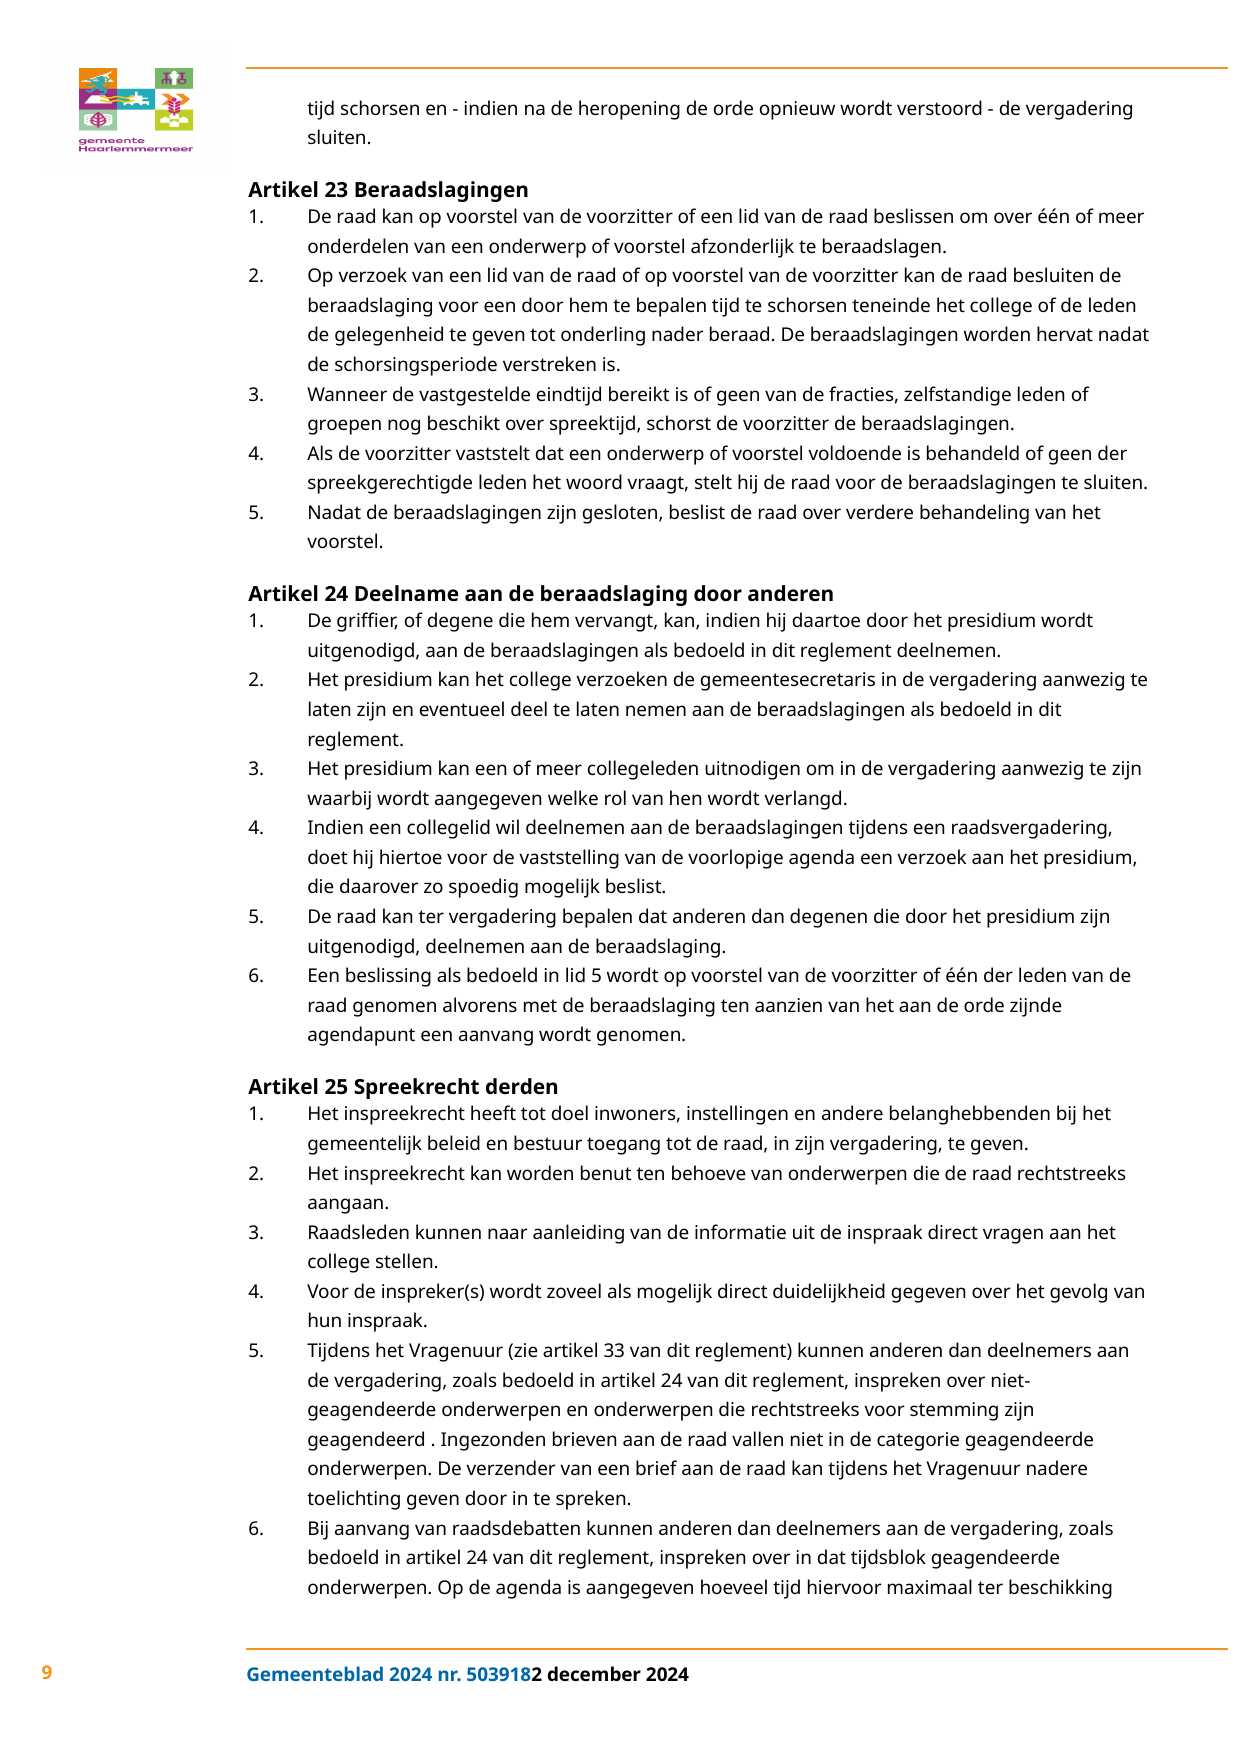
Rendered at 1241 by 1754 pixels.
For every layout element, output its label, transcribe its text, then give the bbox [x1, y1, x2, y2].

list tijd schorsen en - indien na de heropening de orde opnieuw wordt verstoord - de vergadering sluiten. [248, 95, 1152, 150]
list De raad kan op voorstel van de voorzitter of een lid van de raad beslissen om over één of meer onderdelen van een onderwerp of voorstel afzonderlijk te beraadslagen. [248, 203, 1152, 258]
list Op verzoek van een lid van de raad of op voorstel van de voorzitter kan de raad besluiten de beraadslaging voor een door hem te bepalen tijd te schorsen teneinde het college of de leden de gelegenheid te geven tot onderling nader beraad. De beraadslagingen worden hervat nadat de schorsingsperiode verstreken is. [248, 262, 1152, 377]
list Het inspreekrecht kan worden benut ten behoeve van onderwerpen die de raad rechtstreeks aangaan. [248, 1160, 1152, 1215]
picture [41, 47, 231, 172]
list Wanneer de vastgestelde eindtijd bereikt is of geen van de fracties, zelfstandige leden of groepen nog beschikt over spreektijd, schorst de voorzitter de beraadslagingen. [248, 381, 1152, 436]
list De raad kan ter vergadering bepalen dat anderen dan degenen die door het presidium zijn uitgenodigd, deelnemen aan de beraadslaging. [248, 903, 1152, 959]
list Het inspreekrecht heeft tot doel inwoners, instellingen en andere belanghebbenden bij het gemeentelijk beleid en bestuur toegang tot de raad, in zijn vergadering, te geven. [248, 1101, 1152, 1156]
text Artikel 25 Spreekrecht derden [248, 1072, 1152, 1101]
list Als de voorzitter vaststelt dat een onderwerp of voorstel voldoende is behandeld of geen der spreekgerechtigde leden het woord vraagt, stelt hij de raad voor de beraadslagingen te sluiten. [248, 440, 1152, 495]
list Bij aanvang van raadsdebatten kunnen anderen dan deelnemers aan de vergadering, zoals bedoeld in artikel 24 van dit reglement, inspreken over in dat tijdsblok geagendeerde onderwerpen. Op de agenda is aangegeven hoeveel tijd hiervoor maximaal ter beschikking [248, 1515, 1152, 1599]
list Indien een collegelid wil deelnemen aan de beraadslagingen tijdens een raadsvergadering, doet hij hiertoe voor de vaststelling van de voorlopige agenda een verzoek aan het presidium, die daarover zo spoedig mogelijk beslist. [248, 814, 1152, 899]
list Tijdens het Vragenuur (zie artikel 33 van dit reglement) kunnen anderen dan deelnemers aan de vergadering, zoals bedoeld in artikel 24 van dit reglement, inspreken over niet-geagendeerde onderwerpen en onderwerpen die rechtstreeks voor stemming zijn geagendeerd . Ingezonden brieven aan de raad vallen niet in de categorie geagendeerde onderwerpen. De verzender van een brief aan de raad kan tijdens het Vragenuur nadere toelichting geven door in te spreken. [248, 1337, 1152, 1511]
list Voor de inspreker(s) wordt zoveel als mogelijk direct duidelijkheid gegeven over het gevolg van hun inspraak. [248, 1278, 1152, 1333]
list Een beslissing als bedoeld in lid 5 wordt op voorstel van de voorzitter of één der leden van de raad genomen alvorens met de beraadslaging ten aanzien van het aan de orde zijnde agendapunt een aanvang wordt genomen. [248, 962, 1152, 1047]
list Het presidium kan een of meer collegeleden uitnodigen om in de vergadering aanwezig te zijn waarbij wordt aangegeven welke rol van hen wordt verlangd. [248, 755, 1152, 811]
list Nadat de beraadslagingen zijn gesloten, beslist de raad over verdere behandeling van het voorstel. [248, 499, 1152, 554]
text Artikel 23 Beraadslagingen [248, 175, 1152, 203]
list Het presidium kan het college verzoeken de gemeentesecretaris in de vergadering aanwezig te laten zijn en eventueel deel te laten nemen aan de beraadslagingen als bedoeld in dit reglement. [248, 667, 1152, 752]
list De griffier, of degene die hem vervangt, kan, indien hij daartoe door het presidium wordt uitgenodigd, aan de beraadslagingen als bedoeld in dit reglement deelnemen. [248, 607, 1152, 663]
list Raadsleden kunnen naar aanleiding van de informatie uit de inspraak direct vragen aan het college stellen. [248, 1219, 1152, 1274]
text Artikel 24 Deelname aan de beraadslaging door anderen [248, 579, 1152, 607]
